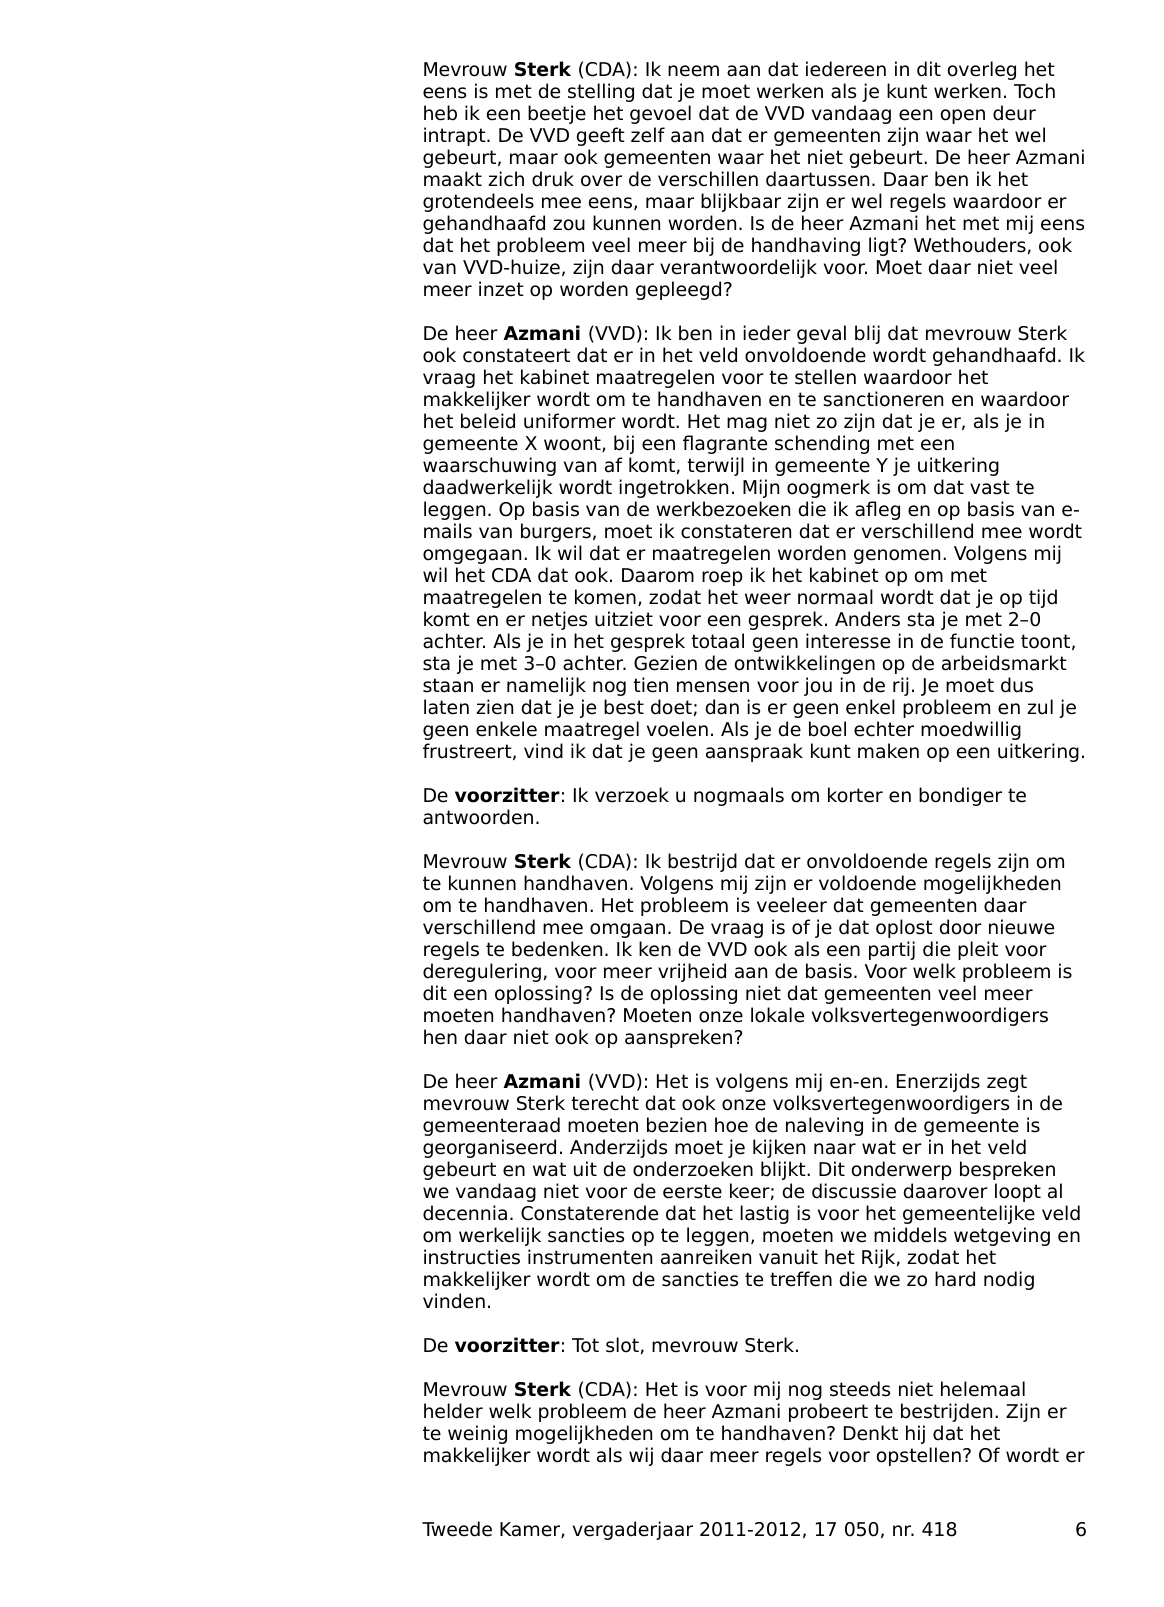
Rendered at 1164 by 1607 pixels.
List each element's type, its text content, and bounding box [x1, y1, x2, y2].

text Mevrouw Sterk (CDA): Het is voor mij nog steeds niet helemaal helder welk probleem de heer Azmani probeert te bestrijden. Zijn er te weinig mogelijkheden om te handhaven? Denkt hij dat het makkelijker wordt als wij daar meer regels voor opstellen? Of wordt er [422, 1379, 1087, 1467]
text De heer Azmani (VVD): Ik ben in ieder geval blij dat mevrouw Sterk ook constateert dat er in het veld onvoldoende wordt gehandhaafd. Ik vraag het kabinet maatregelen voor te stellen waardoor het makkelijker wordt om te handhaven en te sanctioneren en waardoor het beleid uniformer wordt. Het mag niet zo zijn dat je er, als je in gemeente X woont, bij een flagrante schending met een waarschuwing van af komt, terwijl in gemeente Y je uitkering daadwerkelijk wordt ingetrokken. Mijn oogmerk is om dat vast te leggen. Op basis van de werkbezoeken die ik afleg en op basis van e-mails van burgers, moet ik constateren dat er verschillend mee wordt omgegaan. Ik wil dat er maatregelen worden genomen. Volgens mij wil het CDA dat ook. Daarom roep ik het kabinet op om met maatregelen te komen, zodat het weer normaal wordt dat je op tijd komt en er netjes uitziet voor een gesprek. Anders sta je met 2–0 achter. Als je in het gesprek totaal geen interesse in de functie toont, sta je met 3–0 achter. Gezien de ontwikkelingen op de arbeidsmarkt staan er namelijk nog tien mensen voor jou in de rij. Je moet dus laten zien dat je je best doet; dan is er geen enkel probleem en zul je geen enkele maatregel voelen. Als je de boel echter moedwillig frustreert, vind ik dat je geen aanspraak kunt maken op een uitkering. [422, 323, 1087, 763]
text Mevrouw Sterk (CDA): Ik neem aan dat iedereen in dit overleg het eens is met de stelling dat je moet werken als je kunt werken. Toch heb ik een beetje het gevoel dat de VVD vandaag een open deur intrapt. De VVD geeft zelf aan dat er gemeenten zijn waar het wel gebeurt, maar ook gemeenten waar het niet gebeurt. De heer Azmani maakt zich druk over de verschillen daartussen. Daar ben ik het grotendeels mee eens, maar blijkbaar zijn er wel regels waardoor er gehandhaafd zou kunnen worden. Is de heer Azmani het met mij eens dat het probleem veel meer bij de handhaving ligt? Wethouders, ook van VVD-huize, zijn daar verantwoordelijk voor. Moet daar niet veel meer inzet op worden gepleegd? [422, 59, 1087, 301]
text Mevrouw Sterk (CDA): Ik bestrijd dat er onvoldoende regels zijn om te kunnen handhaven. Volgens mij zijn er voldoende mogelijkheden om te handhaven. Het probleem is veeleer dat gemeenten daar verschillend mee omgaan. De vraag is of je dat oplost door nieuwe regels te bedenken. Ik ken de VVD ook als een partij die pleit voor deregulering, voor meer vrijheid aan de basis. Voor welk probleem is dit een oplossing? Is de oplossing niet dat gemeenten veel meer moeten handhaven? Moeten onze lokale volksvertegenwoordigers hen daar niet ook op aanspreken? [422, 851, 1087, 1049]
text De voorzitter: Ik verzoek u nogmaals om korter en bondiger te antwoorden. [422, 785, 1087, 829]
text De voorzitter: Tot slot, mevrouw Sterk. [422, 1335, 1087, 1357]
text De heer Azmani (VVD): Het is volgens mij en-en. Enerzijds zegt mevrouw Sterk terecht dat ook onze volksvertegenwoordigers in de gemeenteraad moeten bezien hoe de naleving in de gemeente is georganiseerd. Anderzijds moet je kijken naar wat er in het veld gebeurt en wat uit de onderzoeken blijkt. Dit onderwerp bespreken we vandaag niet voor de eerste keer; de discussie daarover loopt al decennia. Constaterende dat het lastig is voor het gemeentelijke veld om werkelijk sancties op te leggen, moeten we middels wetgeving en instructies instrumenten aanreiken vanuit het Rijk, zodat het makkelijker wordt om de sancties te treffen die we zo hard nodig vinden. [422, 1071, 1087, 1313]
